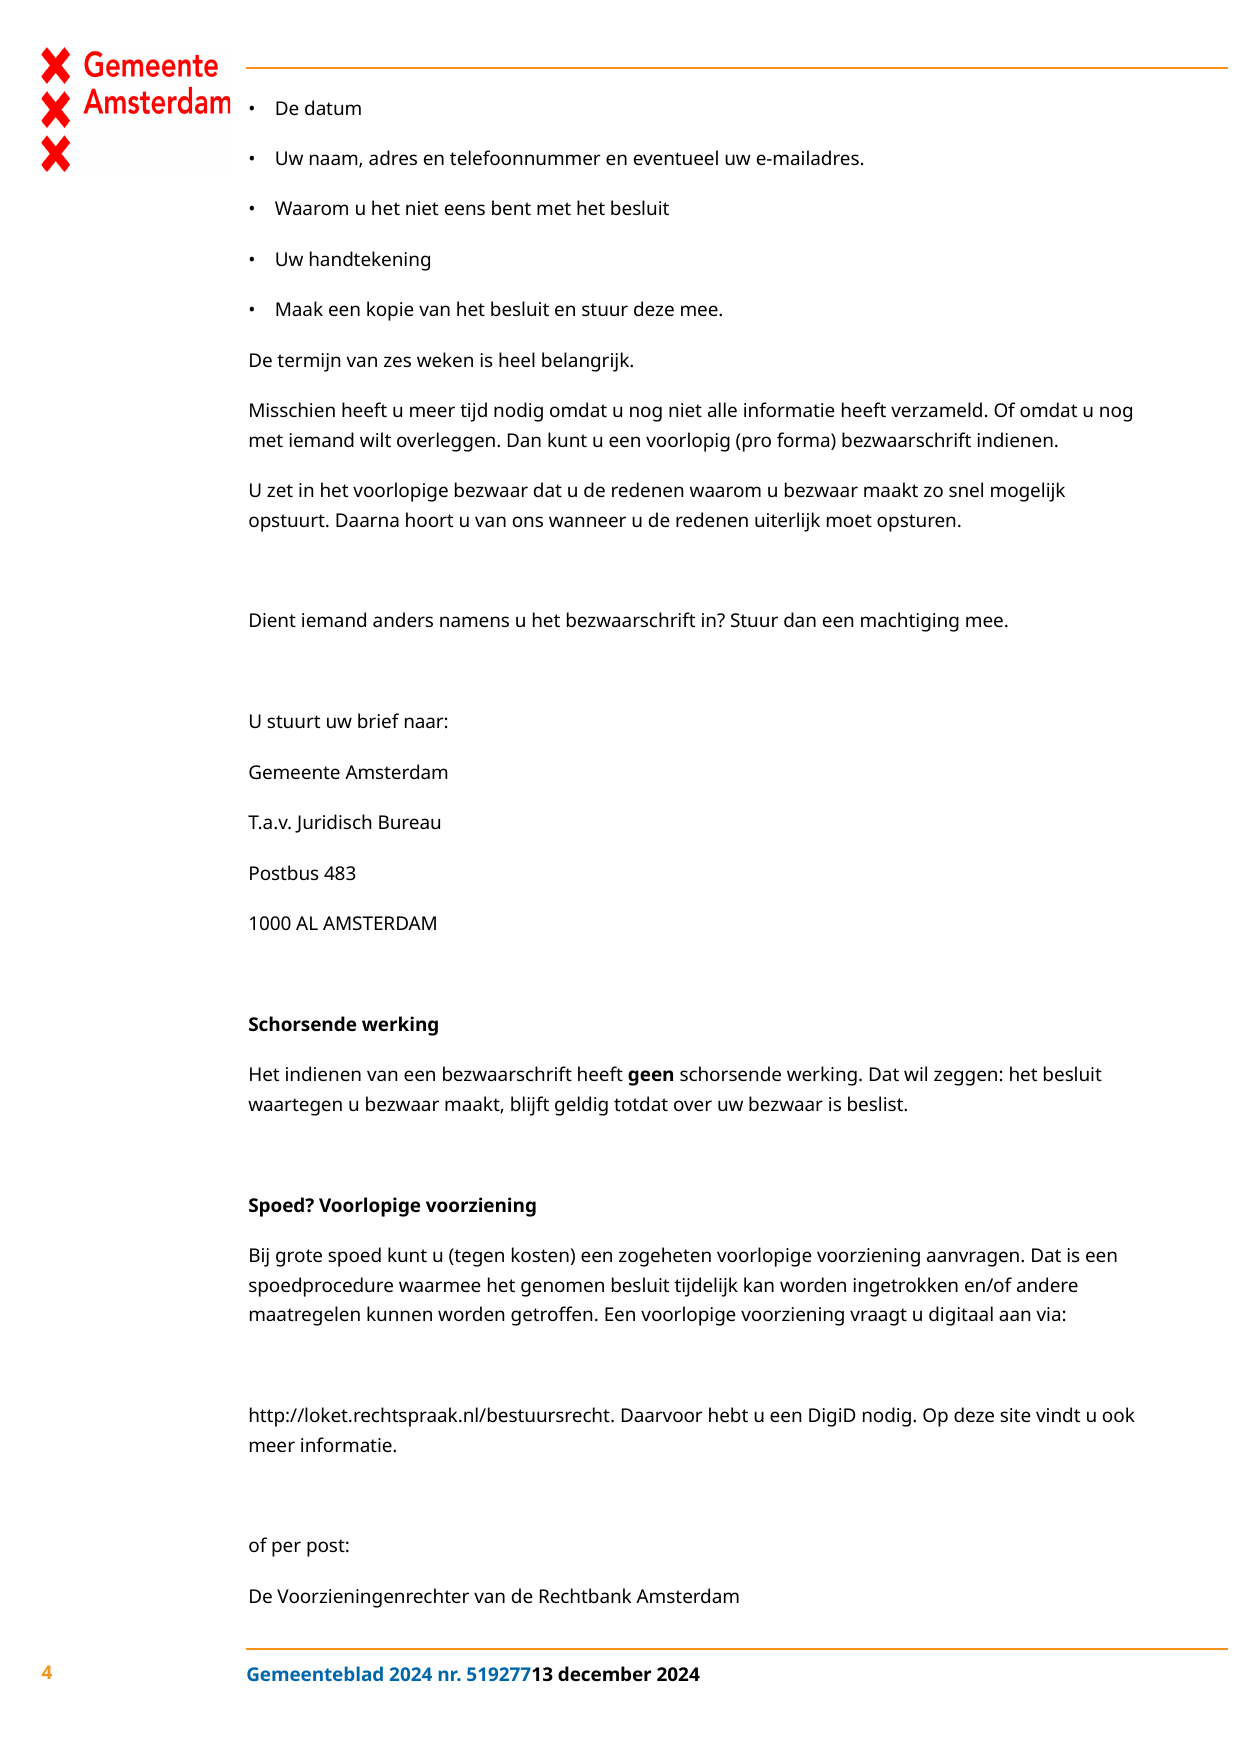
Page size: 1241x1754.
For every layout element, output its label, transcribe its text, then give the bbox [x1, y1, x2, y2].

text of per post: [248, 1533, 1152, 1558]
picture [41, 47, 231, 172]
text Bij grote spoed kunt u (tegen kosten) een zogeheten voorlopige voorziening aanvragen. Dat is een spoedprocedure waarmee het genomen besluit tijdelijk kan worden ingetrokken en/of andere maatregelen kunnen worden getroffen. Een voorlopige voorziening vraagt u digitaal aan via: [248, 1242, 1152, 1327]
text Spoed? Voorlopige voorziening [248, 1192, 1152, 1218]
text De Voorzieningenrechter van de Rechtbank Amsterdam [248, 1583, 1152, 1609]
text • De datum [248, 95, 1152, 121]
text Schorsende werking [248, 1011, 1152, 1037]
text Gemeente Amsterdam [248, 759, 1152, 785]
text De termijn van zes weken is heel belangrijk. [248, 347, 1152, 373]
text U stuurt uw brief naar: [248, 708, 1152, 734]
text http://loket.rechtspraak.nl/bestuursrecht. Daarvoor hebt u een DigiD nodig. Op deze site vindt u ook meer informatie. [248, 1402, 1152, 1458]
text T.a.v. Juridisch Bureau [248, 809, 1152, 835]
text 1000 AL AMSTERDAM [248, 910, 1152, 936]
text Misschien heeft u meer tijd nodig omdat u nog niet alle informatie heeft verzameld. Of omdat u nog met iemand wilt overleggen. Dan kunt u een voorlopig (pro forma) bezwaarschrift indienen. [248, 397, 1152, 453]
text • Uw naam, adres en telefoonnummer en eventueel uw e-mailadres. [248, 145, 1152, 171]
text Het indienen van een bezwaarschrift heeft geen schorsende werking. Dat wil zeggen: het besluit waartegen u bezwaar maakt, blijft geldig totdat over uw bezwaar is beslist. [248, 1061, 1152, 1117]
text • Uw handtekening [248, 246, 1152, 272]
text • Waarom u het niet eens bent met het besluit [248, 196, 1152, 221]
text • Maak een kopie van het besluit en stuur deze mee. [248, 296, 1152, 322]
text Postbus 483 [248, 860, 1152, 886]
text U zet in het voorlopige bezwaar dat u de redenen waarom u bezwaar maakt zo snel mogelijk opstuurt. Daarna hoort u van ons wanneer u de redenen uiterlijk moet opsturen. [248, 477, 1152, 533]
text Dient iemand anders namens u het bezwaarschrift in? Stuur dan een machtiging mee. [248, 608, 1152, 633]
